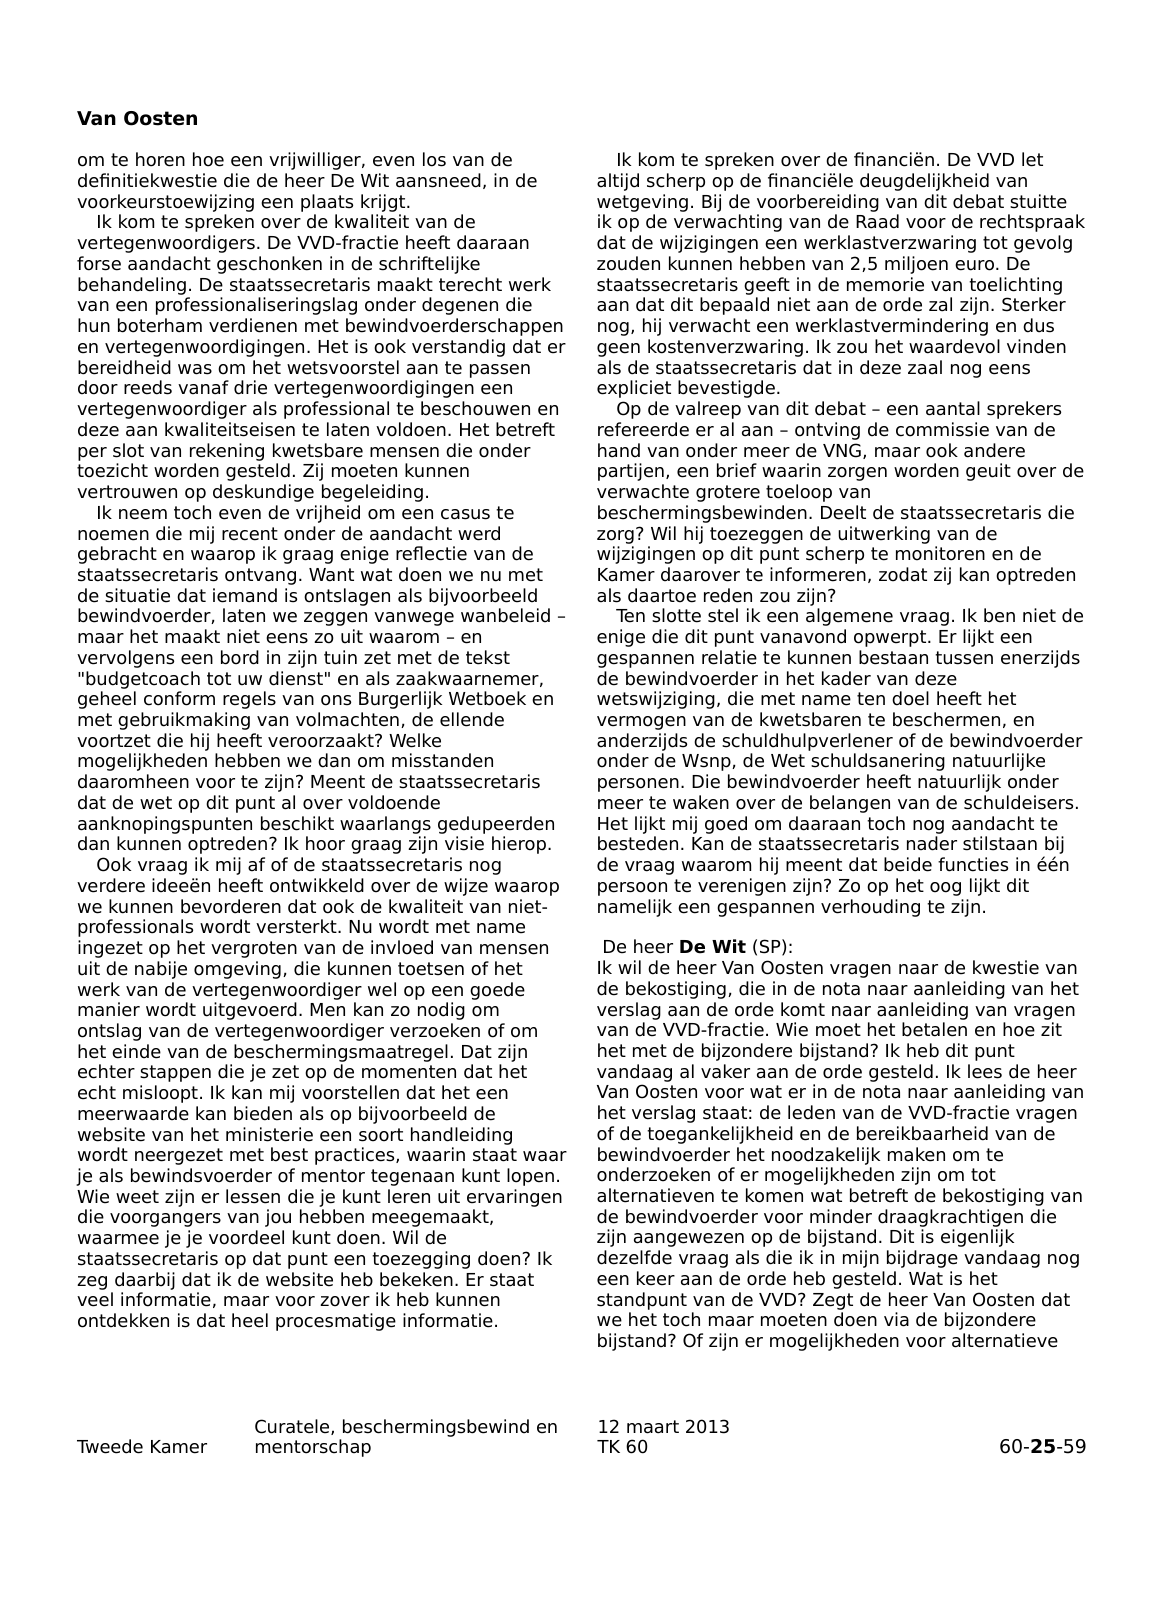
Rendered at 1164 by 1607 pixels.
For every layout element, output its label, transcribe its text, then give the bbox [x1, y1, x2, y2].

text Ook vraag ik mij af of de staatssecretaris nog verdere ideeën heeft ontwikkeld over de wijze waarop we kunnen bevorderen dat ook de kwaliteit van niet-professionals wordt versterkt. Nu wordt met name ingezet op het vergroten van de invloed van mensen uit de nabije omgeving, die kunnen toetsen of het werk van de vertegenwoordiger wel op een goede manier wordt uitgevoerd. Men kan zo nodig om ontslag van de vertegenwoordiger verzoeken of om het einde van de beschermingsmaatregel. Dat zijn echter stappen die je zet op de momenten dat het echt misloopt. Ik kan mij voorstellen dat het een meerwaarde kan bieden als op bijvoorbeeld de website van het ministerie een soort handleiding wordt neergezet met best practices, waarin staat waar je als bewindsvoerder of mentor tegenaan kunt lopen. Wie weet zijn er lessen die je kunt leren uit ervaringen die voorgangers van jou hebben meegemaakt, waarmee je je voordeel kunt doen. Wil de staatssecretaris op dat punt een toezegging doen? Ik zeg daarbij dat ik de website heb bekeken. Er staat veel informatie, maar voor zover ik heb kunnen ontdekken is dat heel procesmatige informatie. [77, 855, 567, 1332]
text Op de valreep van dit debat – een aantal sprekers refereerde er al aan – ontving de commissie van de hand van onder meer de VNG, maar ook andere partijen, een brief waarin zorgen worden geuit over de verwachte grotere toeloop van beschermingsbewinden. Deelt de staatssecretaris die zorg? Wil hij toezeggen de uitwerking van de wijzigingen op dit punt scherp te monitoren en de Kamer daarover te informeren, zodat zij kan optreden als daartoe reden zou zijn? [596, 399, 1087, 606]
text Ik wil de heer Van Oosten vragen naar de kwestie van de bekostiging, die in de nota naar aanleiding van het verslag aan de orde komt naar aanleiding van vragen van de VVD-fractie. Wie moet het betalen en hoe zit het met de bijzondere bijstand? Ik heb dit punt vandaag al vaker aan de orde gesteld. Ik lees de heer Van Oosten voor wat er in de nota naar aanleiding van het verslag staat: de leden van de VVD-fractie vragen of de toegankelijkheid en de bereikbaarheid van de bewindvoerder het noodzakelijk maken om te onderzoeken of er mogelijkheden zijn om tot alternatieven te komen wat betreft de bekostiging van de bewindvoerder voor minder draagkrachtigen die zijn aangewezen op de bijstand. Dit is eigenlijk dezelfde vraag als die ik in mijn bijdrage vandaag nog een keer aan de orde heb gesteld. Wat is het standpunt van de VVD? Zegt de heer Van Oosten dat we het toch maar moeten doen via de bijzondere bijstand? Of zijn er mogelijkheden voor alternatieve [596, 958, 1087, 1352]
text Ten slotte stel ik een algemene vraag. Ik ben niet de enige die dit punt vanavond opwerpt. Er lijkt een gespannen relatie te kunnen bestaan tussen enerzijds de bewindvoerder in het kader van deze wetswijziging, die met name ten doel heeft het vermogen van de kwetsbaren te beschermen, en anderzijds de schuldhulpverlener of de bewindvoerder onder de Wsnp, de Wet schuldsanering natuurlijke personen. Die bewindvoerder heeft natuurlijk onder meer te waken over de belangen van de schuldeisers. Het lijkt mij goed om daaraan toch nog aandacht te besteden. Kan de staatssecretaris nader stilstaan bij de vraag waarom hij meent dat beide functies in één persoon te verenigen zijn? Zo op het oog lijkt dit namelijk een gespannen verhouding te zijn. [596, 606, 1087, 917]
text De heer De Wit (SP): [596, 937, 1087, 958]
text Ik kom te spreken over de kwaliteit van de vertegenwoordigers. De VVD-fractie heeft daaraan forse aandacht geschonken in de schriftelijke behandeling. De staatssecretaris maakt terecht werk van een professionaliseringslag onder degenen die hun boterham verdienen met bewindvoerderschappen en vertegenwoordigingen. Het is ook verstandig dat er bereidheid was om het wetsvoorstel aan te passen door reeds vanaf drie vertegenwoordigingen een vertegenwoordiger als professional te beschouwen en deze aan kwaliteitseisen te laten voldoen. Het betreft per slot van rekening kwetsbare mensen die onder toezicht worden gesteld. Zij moeten kunnen vertrouwen op deskundige begeleiding. [77, 212, 567, 503]
text Ik neem toch even de vrijheid om een casus te noemen die mij recent onder de aandacht werd gebracht en waarop ik graag enige reflectie van de staatssecretaris ontvang. Want wat doen we nu met de situatie dat iemand is ontslagen als bijvoorbeeld bewindvoerder, laten we zeggen vanwege wanbeleid – maar het maakt niet eens zo uit waarom – en vervolgens een bord in zijn tuin zet met de tekst "budgetcoach tot uw dienst" en als zaakwaarnemer, geheel conform regels van ons Burgerlijk Wetboek en met gebruikmaking van volmachten, de ellende voortzet die hij heeft veroorzaakt? Welke mogelijkheden hebben we dan om misstanden daaromheen voor te zijn? Meent de staatssecretaris dat de wet op dit punt al over voldoende aanknopingspunten beschikt waarlangs gedupeerden dan kunnen optreden? Ik hoor graag zijn visie hierop. [77, 503, 567, 855]
text Ik kom te spreken over de financiën. De VVD let altijd scherp op de financiële deugdelijkheid van wetgeving. Bij de voorbereiding van dit debat stuitte ik op de verwachting van de Raad voor de rechtspraak dat de wijzigingen een werklastverzwaring tot gevolg zouden kunnen hebben van 2,5 miljoen euro. De staatssecretaris geeft in de memorie van toelichting aan dat dit bepaald niet aan de orde zal zijn. Sterker nog, hij verwacht een werklastvermindering en dus geen kostenverzwaring. Ik zou het waardevol vinden als de staatssecretaris dat in deze zaal nog eens expliciet bevestigde. [596, 150, 1087, 399]
text om te horen hoe een vrijwilliger, even los van de definitiekwestie die de heer De Wit aansneed, in de voorkeurstoewijzing een plaats krijgt. [77, 150, 567, 212]
